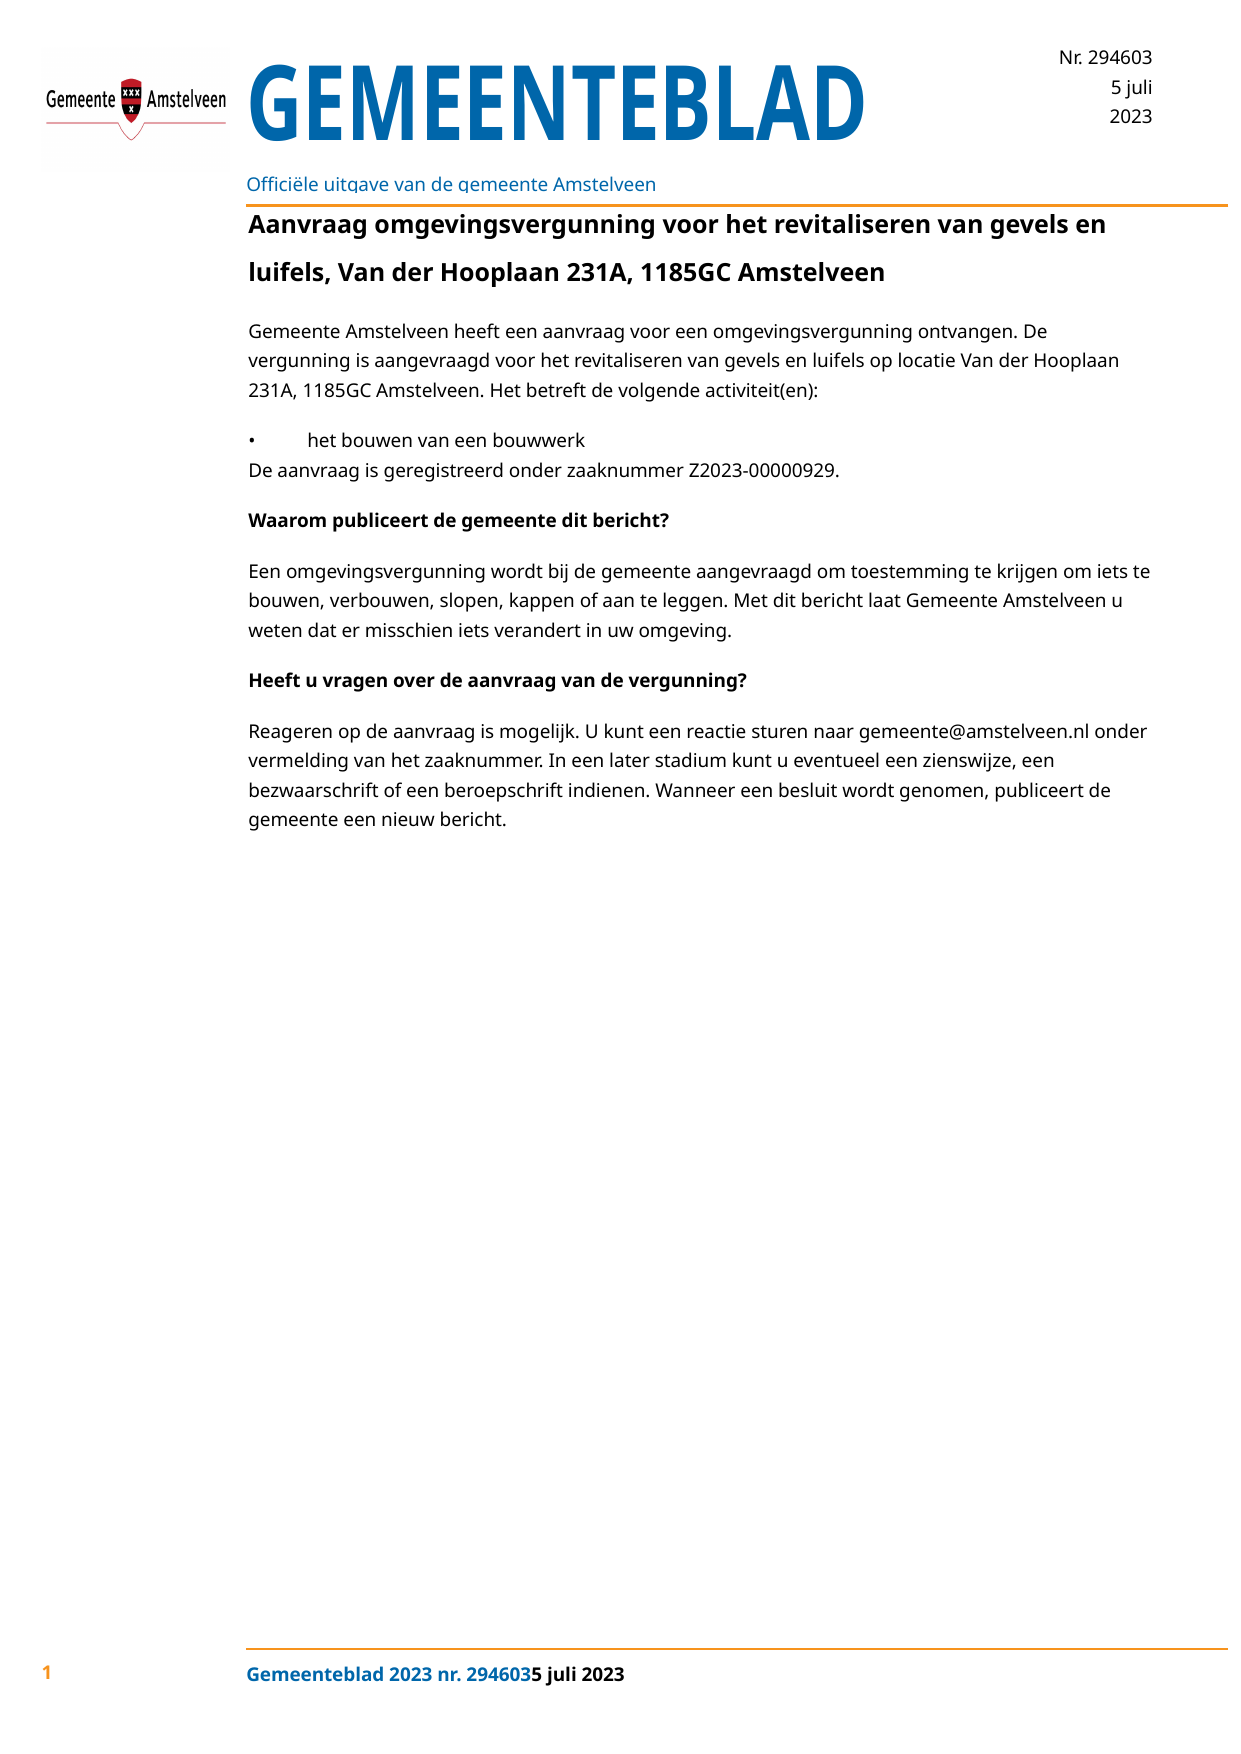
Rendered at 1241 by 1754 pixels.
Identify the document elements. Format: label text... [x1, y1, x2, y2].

list het bouwen van een bouwwerk [248, 427, 1152, 453]
picture [41, 47, 231, 172]
text Gemeente Amstelveen heeft een aanvraag voor een omgevingsvergunning ontvangen. De vergunning is aangevraagd voor het revitaliseren van gevels en luifels op locatie Van der Hooplaan 231A, 1185GC Amstelveen. Het betreft de volgende activiteit(en): [248, 318, 1152, 403]
text De aanvraag is geregistreerd onder zaaknummer Z2023-00000929. [248, 457, 1152, 483]
text Waarom publiceert de gemeente dit bericht? [248, 507, 1152, 533]
text Aanvraag omgevingsvergunning voor het revitaliseren van gevels en luifels, Van der Hooplaan 231A, 1185GC Amstelveen [248, 207, 1152, 288]
text Heeft u vragen over de aanvraag van de vergunning? [248, 667, 1152, 693]
text Een omgevingsvergunning wordt bij de gemeente aangevraagd om toestemming te krijgen om iets te bouwen, verbouwen, slopen, kappen of aan te leggen. Met dit bericht laat Gemeente Amstelveen u weten dat er misschien iets verandert in uw omgeving. [248, 558, 1152, 643]
text Reageren op de aanvraag is mogelijk. U kunt een reactie sturen naar gemeente@amstelveen.nl onder vermelding van het zaaknummer. In een later stadium kunt u eventueel een zienswijze, een bezwaarschrift of een beroepschrift indienen. Wanneer een besluit wordt genomen, publiceert de gemeente een nieuw bericht. [248, 718, 1152, 832]
